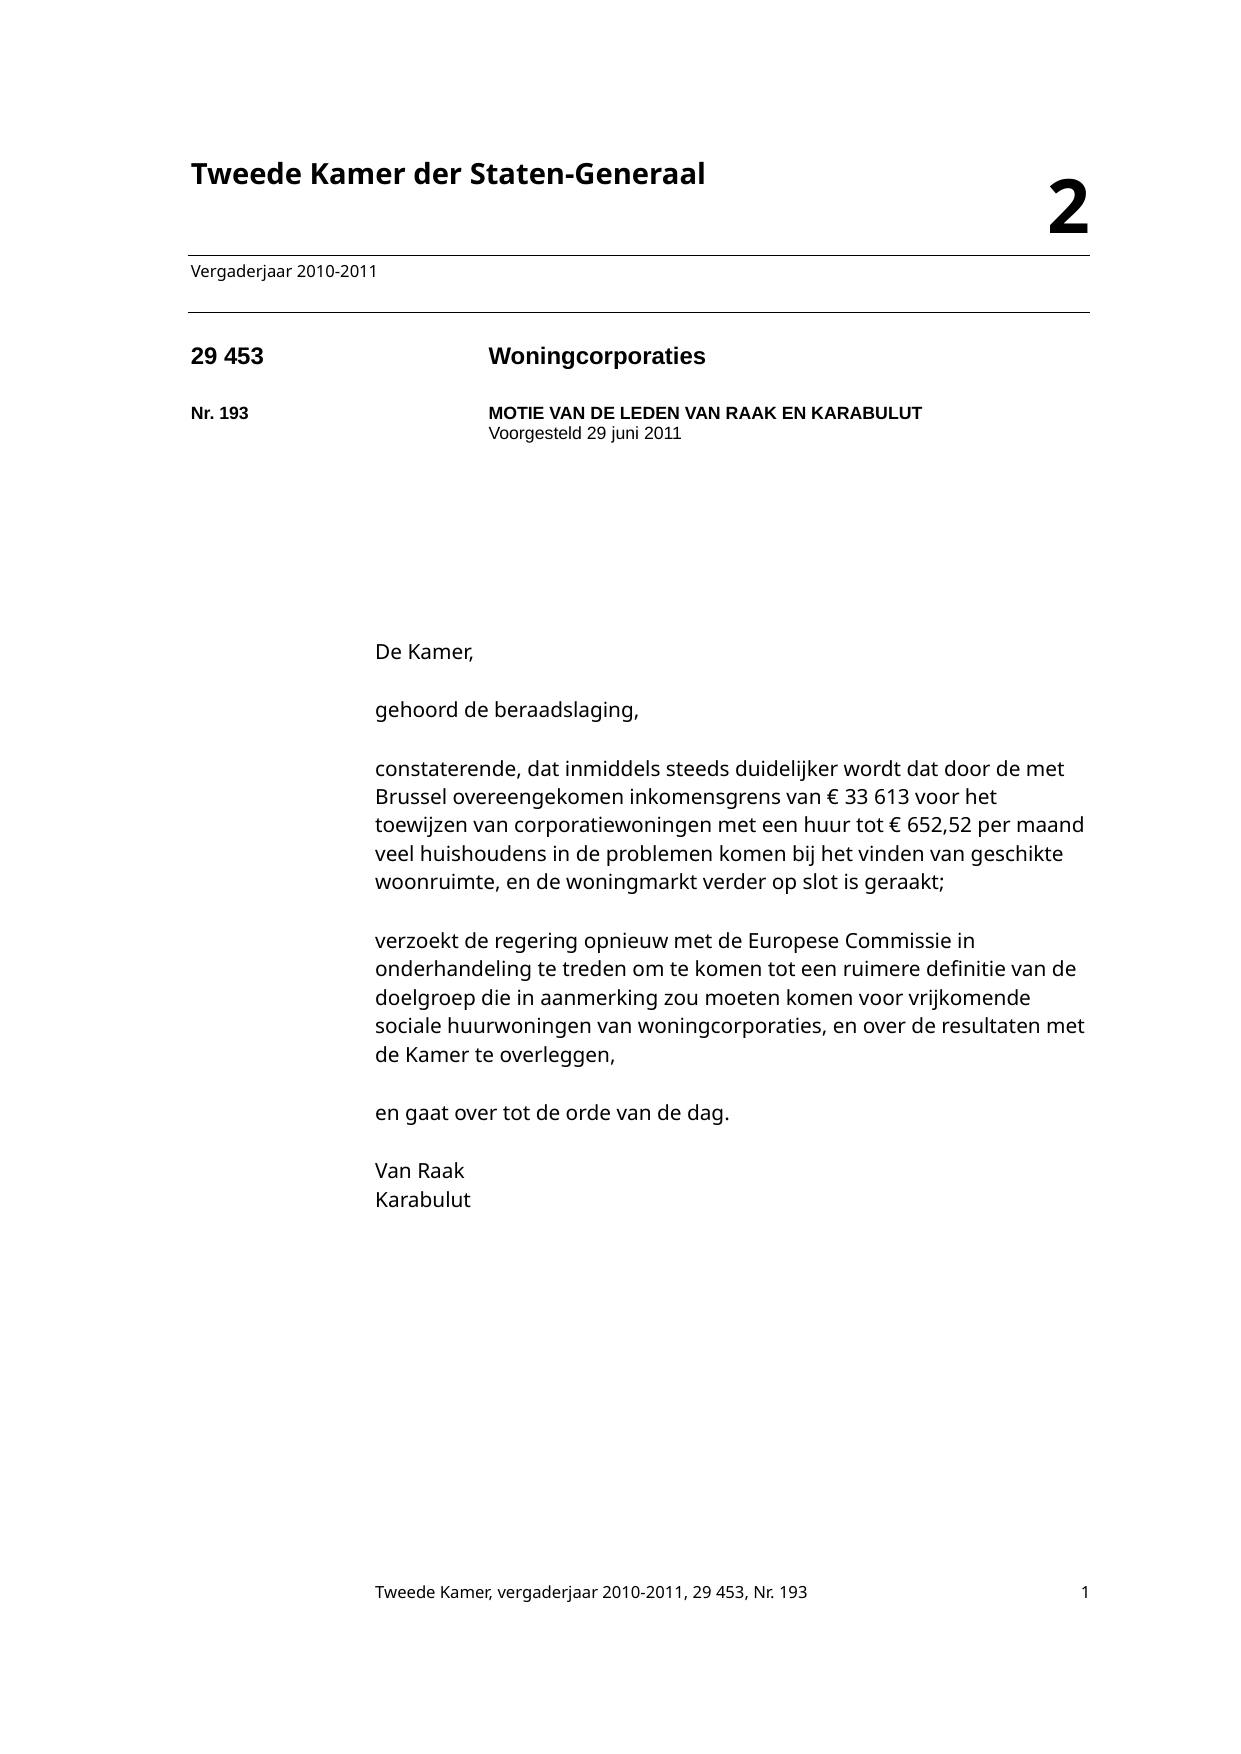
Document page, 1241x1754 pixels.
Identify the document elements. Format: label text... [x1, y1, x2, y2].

text en gaat over tot de orde van de dag. [375, 1098, 1090, 1127]
text constaterende, dat inmiddels steeds duidelijker wordt dat door de met Brussel overeengekomen inkomensgrens van € 33 613 voor het toewijzen van corporatiewoningen met een huur tot € 652,52 per maand veel huishoudens in de problemen komen bij het vinden van geschikte woonruimte, en de woningmarkt verder op slot is geraakt; [375, 754, 1090, 896]
table_cell MOTIE VAN DE LEDEN VAN RAAK EN KARABULUT Voorgesteld 29 juni 2011 [485, 399, 1090, 518]
text verzoekt de regering opnieuw met de Europese Commissie in onderhandeling te treden om te komen tot een ruimere definitie van de doelgroep die in aanmerking zou moeten komen voor vrijkomende sociale huurwoningen van woningcorporaties, en over de resultaten met de Kamer te overleggen, [375, 926, 1090, 1068]
table_cell [485, 313, 1090, 339]
table_header Tweede Kamer der Staten-Generaal [188, 150, 909, 255]
table_cell Vergaderjaar 2010-2011 [188, 256, 485, 312]
text Karabulut [375, 1185, 1090, 1213]
table_cell [188, 313, 485, 339]
table_header 2 [910, 150, 1090, 255]
table_cell 29 453 [188, 339, 485, 399]
text gehoord de beraadslaging, [375, 695, 1090, 724]
table_cell Woningcorporaties [485, 339, 1090, 399]
text De Kamer, [375, 637, 1090, 665]
text Van Raak [375, 1157, 1090, 1185]
table_cell Nr. 193 [188, 399, 485, 518]
table_cell [485, 256, 1090, 312]
